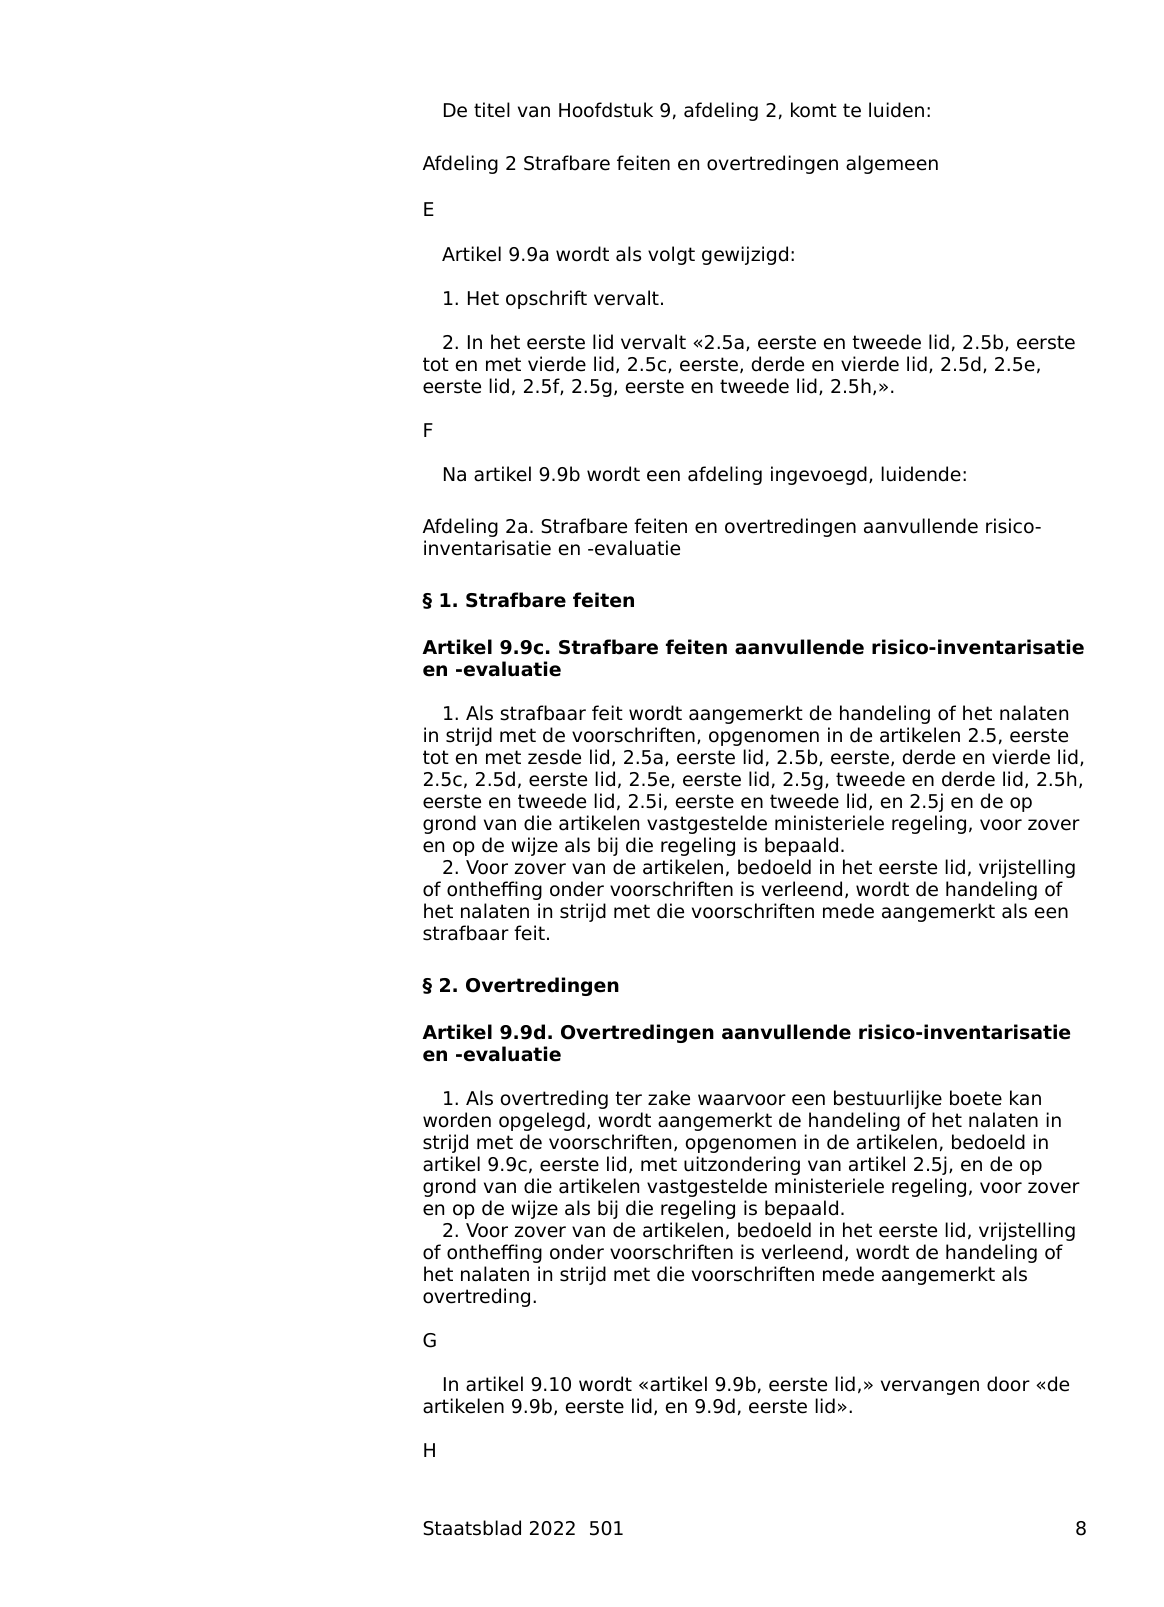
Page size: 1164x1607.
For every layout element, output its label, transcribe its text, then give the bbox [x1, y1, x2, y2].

subtitle § 1. Strafbare feiten [422, 590, 1087, 612]
subtitle Artikel 9.9d. Overtredingen aanvullende risico-inventarisatie en -evaluatie [422, 1022, 1087, 1066]
text 2. Voor zover van de artikelen, bedoeld in het eerste lid, vrijstelling of ontheffing onder voorschriften is verleend, wordt de handeling of het nalaten in strijd met die voorschriften mede aangemerkt als overtreding. [422, 1220, 1087, 1308]
text H [422, 1440, 1087, 1462]
text E [422, 199, 1087, 221]
text In artikel 9.10 wordt «artikel 9.9b, eerste lid,» vervangen door «de artikelen 9.9b, eerste lid, en 9.9d, eerste lid». [422, 1374, 1087, 1418]
text G [422, 1330, 1087, 1352]
text Na artikel 9.9b wordt een afdeling ingevoegd, luidende: [422, 464, 1087, 486]
text 1. Als strafbaar feit wordt aangemerkt de handeling of het nalaten in strijd met de voorschriften, opgenomen in de artikelen 2.5, eerste tot en met zesde lid, 2.5a, eerste lid, 2.5b, eerste, derde en vierde lid, 2.5c, 2.5d, eerste lid, 2.5e, eerste lid, 2.5g, tweede en derde lid, 2.5h, eerste en tweede lid, 2.5i, eerste en tweede lid, en 2.5j en de op grond van die artikelen vastgestelde ministeriele regeling, voor zover en op de wijze als bij die regeling is bepaald. [422, 703, 1087, 857]
text 1. Als overtreding ter zake waarvoor een bestuurlijke boete kan worden opgelegd, wordt aangemerkt de handeling of het nalaten in strijd met de voorschriften, opgenomen in de artikelen, bedoeld in artikel 9.9c, eerste lid, met uitzondering van artikel 2.5j, en de op grond van die artikelen vastgestelde ministeriele regeling, voor zover en op de wijze als bij die regeling is bepaald. [422, 1088, 1087, 1220]
text 1. Het opschrift vervalt. [422, 288, 1087, 310]
text 2. Voor zover van de artikelen, bedoeld in het eerste lid, vrijstelling of ontheffing onder voorschriften is verleend, wordt de handeling of het nalaten in strijd met die voorschriften mede aangemerkt als een strafbaar feit. [422, 857, 1087, 945]
subtitle § 2. Overtredingen [422, 975, 1087, 997]
subtitle Afdeling 2a. Strafbare feiten en overtredingen aanvullende risico-inventarisatie en -evaluatie [422, 516, 1087, 560]
text 2. In het eerste lid vervalt «2.5a, eerste en tweede lid, 2.5b, eerste tot en met vierde lid, 2.5c, eerste, derde en vierde lid, 2.5d, 2.5e, eerste lid, 2.5f, 2.5g, eerste en tweede lid, 2.5h,». [422, 332, 1087, 398]
text De titel van Hoofdstuk 9, afdeling 2, komt te luiden: [422, 100, 1087, 122]
text Artikel 9.9a wordt als volgt gewijzigd: [422, 243, 1087, 266]
subtitle Afdeling 2 Strafbare feiten en overtredingen algemeen [422, 152, 1087, 174]
subtitle Artikel 9.9c. Strafbare feiten aanvullende risico-inventarisatie en -evaluatie [422, 637, 1087, 681]
text F [422, 420, 1087, 442]
